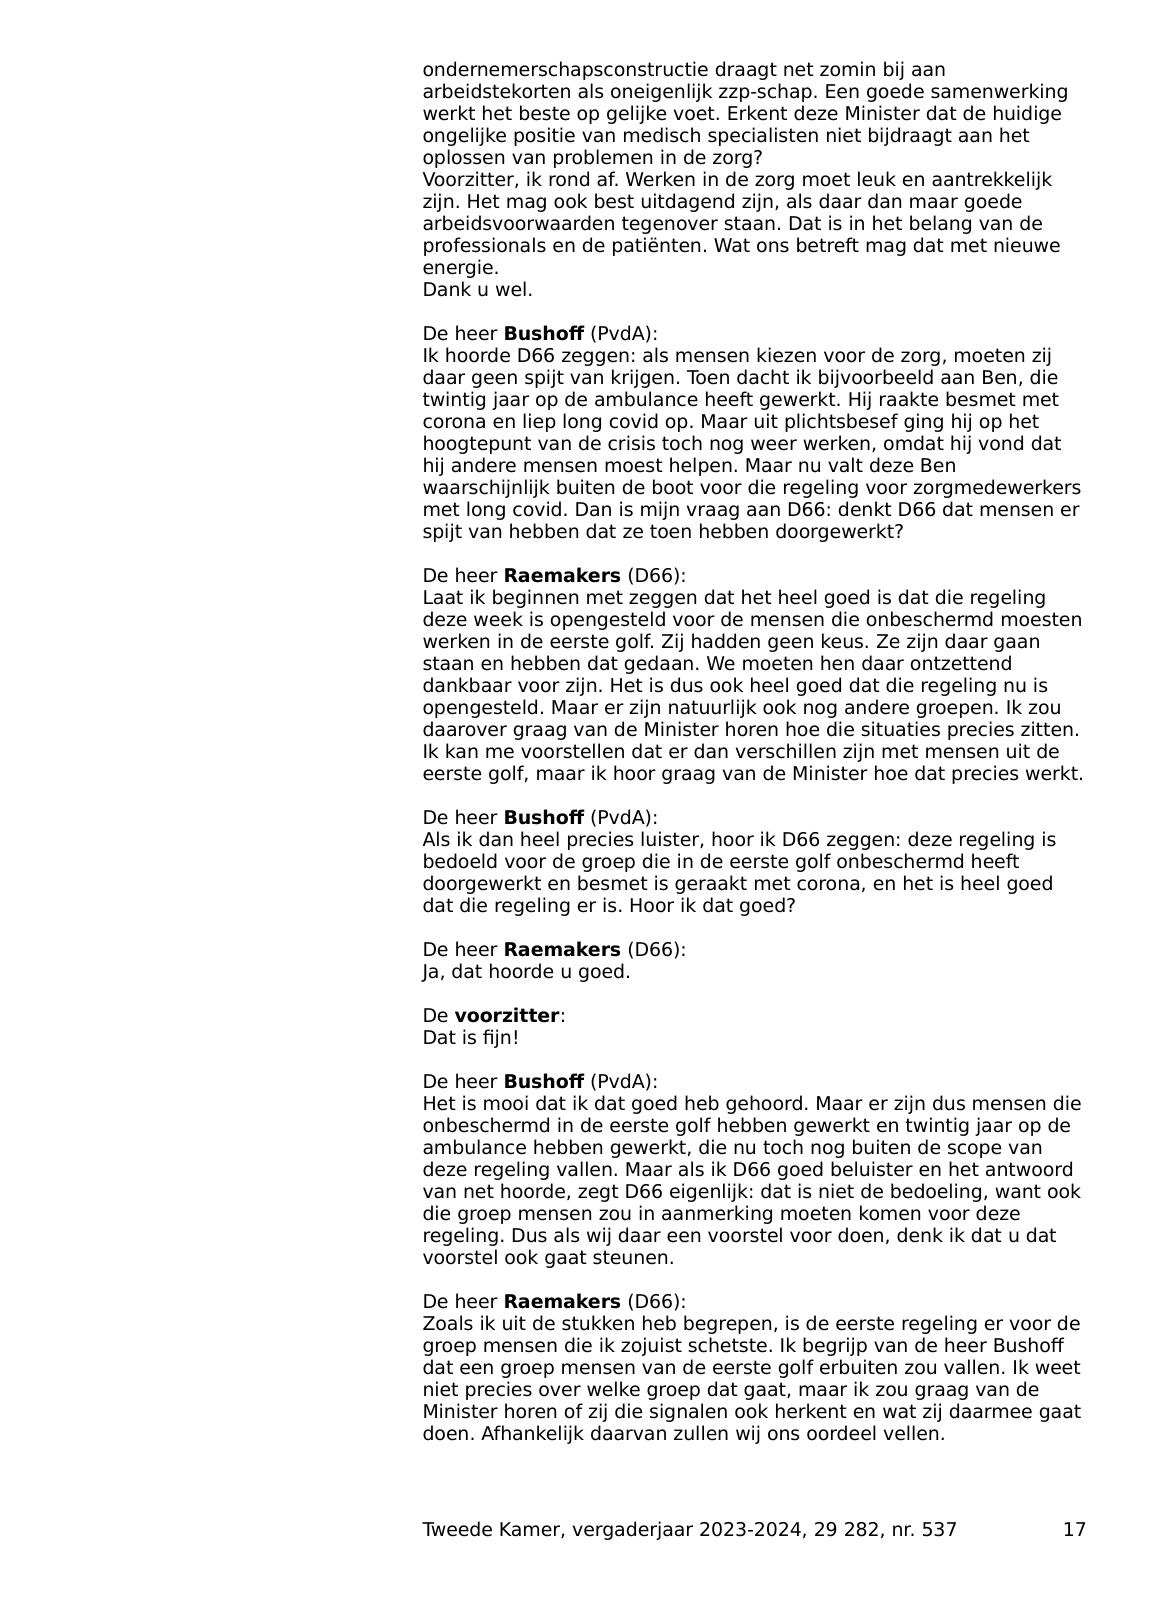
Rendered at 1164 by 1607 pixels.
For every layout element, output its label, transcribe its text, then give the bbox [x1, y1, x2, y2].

text ondernemerschapsconstructie draagt net zomin bij aan arbeidstekorten als oneigenlijk zzp-schap. Een goede samenwerking werkt het beste op gelijke voet. Erkent deze Minister dat de huidige ongelijke positie van medisch specialisten niet bijdraagt aan het oplossen van problemen in de zorg? [422, 59, 1087, 169]
text De heer Raemakers (D66): [422, 939, 1087, 961]
text Laat ik beginnen met zeggen dat het heel goed is dat die regeling deze week is opengesteld voor de mensen die onbeschermd moesten werken in de eerste golf. Zij hadden geen keus. Ze zijn daar gaan staan en hebben dat gedaan. We moeten hen daar ontzettend dankbaar voor zijn. Het is dus ook heel goed dat die regeling nu is opengesteld. Maar er zijn natuurlijk ook nog andere groepen. Ik zou daarover graag van de Minister horen hoe die situaties precies zitten. Ik kan me voorstellen dat er dan verschillen zijn met mensen uit de eerste golf, maar ik hoor graag van de Minister hoe dat precies werkt. [422, 587, 1087, 785]
text De heer Raemakers (D66): [422, 1291, 1087, 1313]
text De voorzitter: [422, 1005, 1087, 1027]
text Dank u wel. [422, 279, 1087, 301]
text Zoals ik uit de stukken heb begrepen, is de eerste regeling er voor de groep mensen die ik zojuist schetste. Ik begrijp van de heer Bushoff dat een groep mensen van de eerste golf erbuiten zou vallen. Ik weet niet precies over welke groep dat gaat, maar ik zou graag van de Minister horen of zij die signalen ook herkent en wat zij daarmee gaat doen. Afhankelijk daarvan zullen wij ons oordeel vellen. [422, 1313, 1087, 1445]
text Dat is fijn! [422, 1027, 1087, 1049]
text De heer Bushoff (PvdA): [422, 1071, 1087, 1093]
text Voorzitter, ik rond af. Werken in de zorg moet leuk en aantrekkelijk zijn. Het mag ook best uitdagend zijn, als daar dan maar goede arbeidsvoorwaarden tegenover staan. Dat is in het belang van de professionals en de patiënten. Wat ons betreft mag dat met nieuwe energie. [422, 169, 1087, 279]
text De heer Bushoff (PvdA): [422, 807, 1087, 829]
text Het is mooi dat ik dat goed heb gehoord. Maar er zijn dus mensen die onbeschermd in de eerste golf hebben gewerkt en twintig jaar op de ambulance hebben gewerkt, die nu toch nog buiten de scope van deze regeling vallen. Maar als ik D66 goed beluister en het antwoord van net hoorde, zegt D66 eigenlijk: dat is niet de bedoeling, want ook die groep mensen zou in aanmerking moeten komen voor deze regeling. Dus als wij daar een voorstel voor doen, denk ik dat u dat voorstel ook gaat steunen. [422, 1093, 1087, 1269]
text De heer Bushoff (PvdA): [422, 323, 1087, 345]
text Ik hoorde D66 zeggen: als mensen kiezen voor de zorg, moeten zij daar geen spijt van krijgen. Toen dacht ik bijvoorbeeld aan Ben, die twintig jaar op de ambulance heeft gewerkt. Hij raakte besmet met corona en liep long covid op. Maar uit plichtsbesef ging hij op het hoogtepunt van de crisis toch nog weer werken, omdat hij vond dat hij andere mensen moest helpen. Maar nu valt deze Ben waarschijnlijk buiten de boot voor die regeling voor zorgmedewerkers met long covid. Dan is mijn vraag aan D66: denkt D66 dat mensen er spijt van hebben dat ze toen hebben doorgewerkt? [422, 345, 1087, 543]
text De heer Raemakers (D66): [422, 565, 1087, 587]
text Ja, dat hoorde u goed. [422, 961, 1087, 983]
text Als ik dan heel precies luister, hoor ik D66 zeggen: deze regeling is bedoeld voor de groep die in de eerste golf onbeschermd heeft doorgewerkt en besmet is geraakt met corona, en het is heel goed dat die regeling er is. Hoor ik dat goed? [422, 829, 1087, 917]
